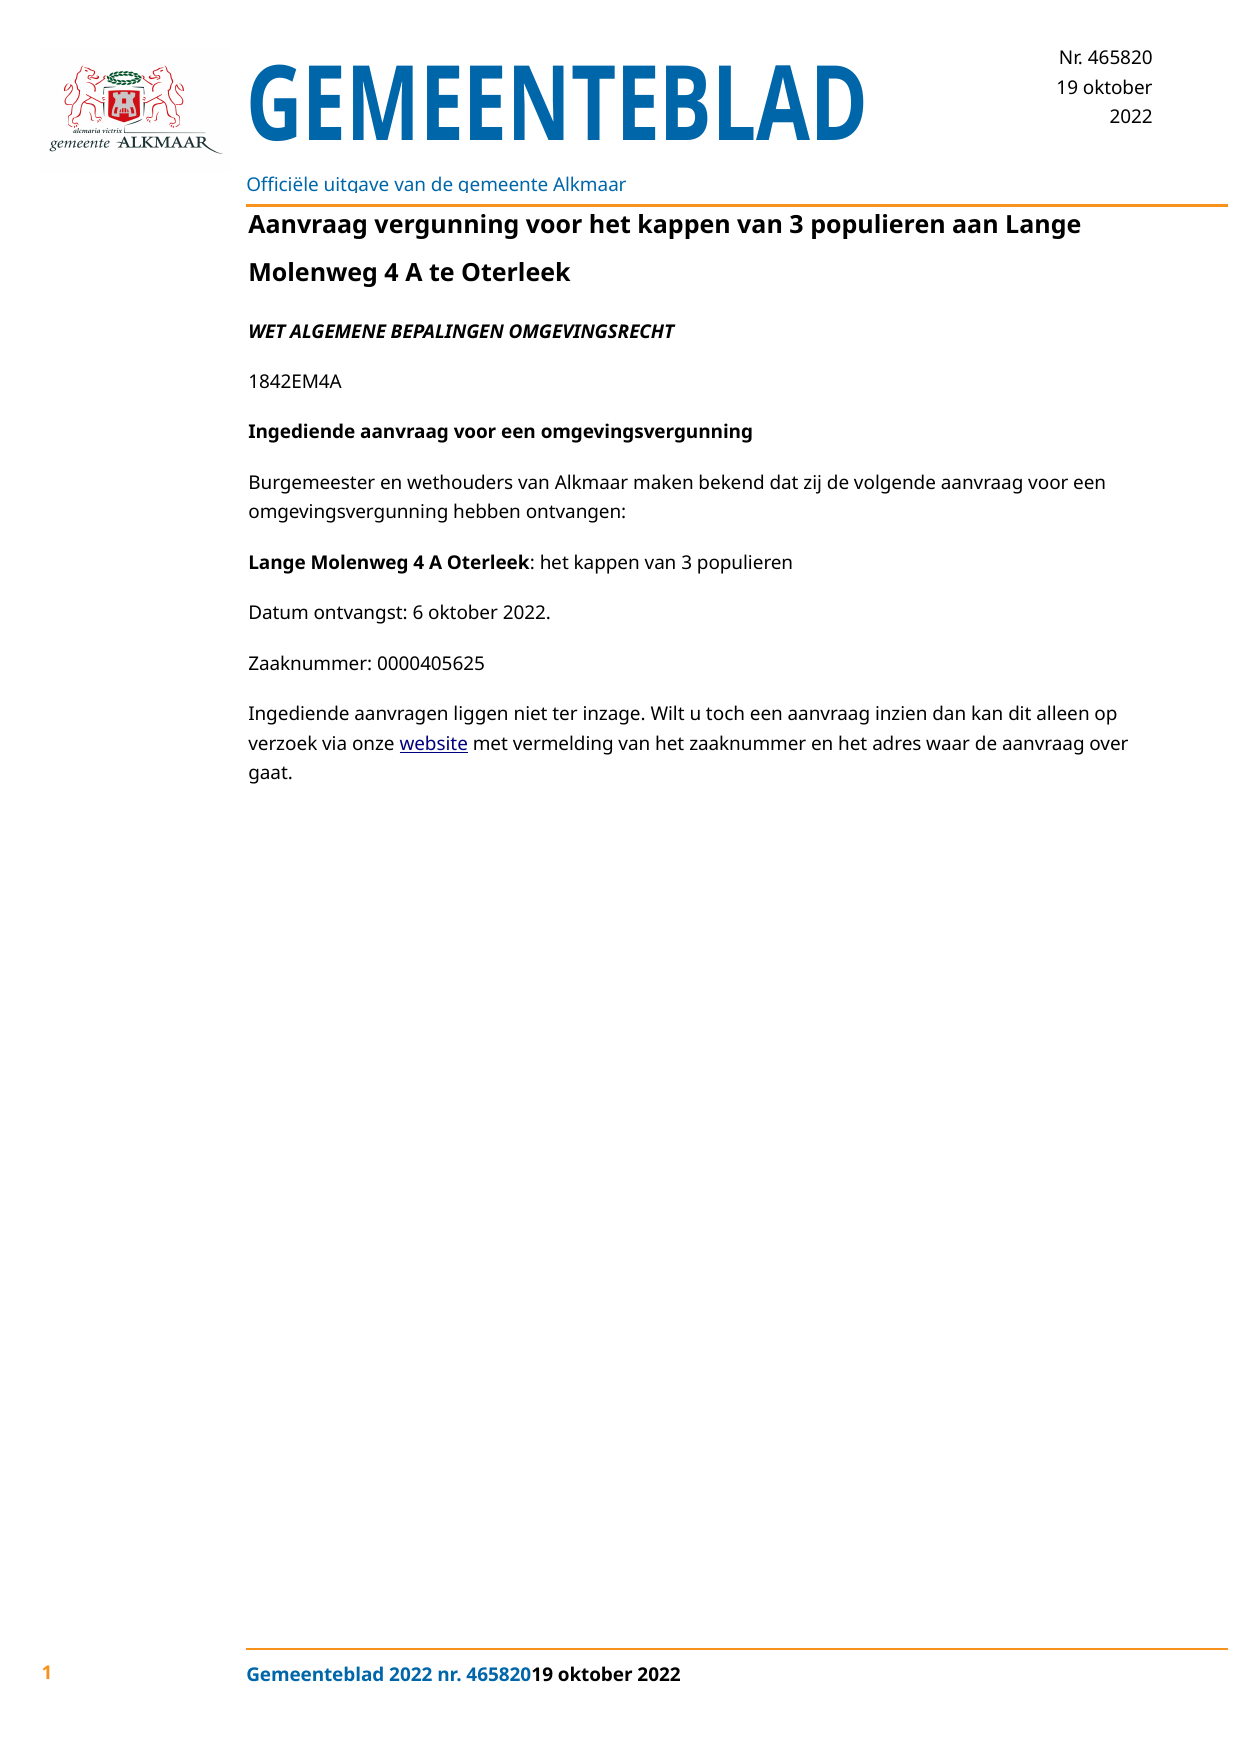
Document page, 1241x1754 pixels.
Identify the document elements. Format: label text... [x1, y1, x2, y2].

text Burgemeester en wethouders van Alkmaar maken bekend dat zij de volgende aanvraag voor een omgevingsvergunning hebben ontvangen: [248, 469, 1152, 524]
text Lange Molenweg 4 A Oterleek: het kappen van 3 populieren [248, 549, 1152, 575]
text 1842EM4A [248, 368, 1152, 394]
text Aanvraag vergunning voor het kappen van 3 populieren aan Lange Molenweg 4 A te Oterleek [248, 207, 1152, 288]
text WET ALGEMENE BEPALINGEN OMGEVINGSRECHT [248, 318, 1152, 344]
text Datum ontvangst: 6 oktober 2022. [248, 599, 1152, 625]
text Ingediende aanvraag voor een omgevingsvergunning [248, 419, 1152, 444]
text Zaaknummer: 0000405625 [248, 650, 1152, 676]
text Ingediende aanvragen liggen niet ter inzage. Wilt u toch een aanvraag inzien dan kan dit alleen op verzoek via onze website met vermelding van het zaaknummer en het adres waar de aanvraag over gaat. [248, 700, 1152, 785]
picture [41, 47, 231, 172]
